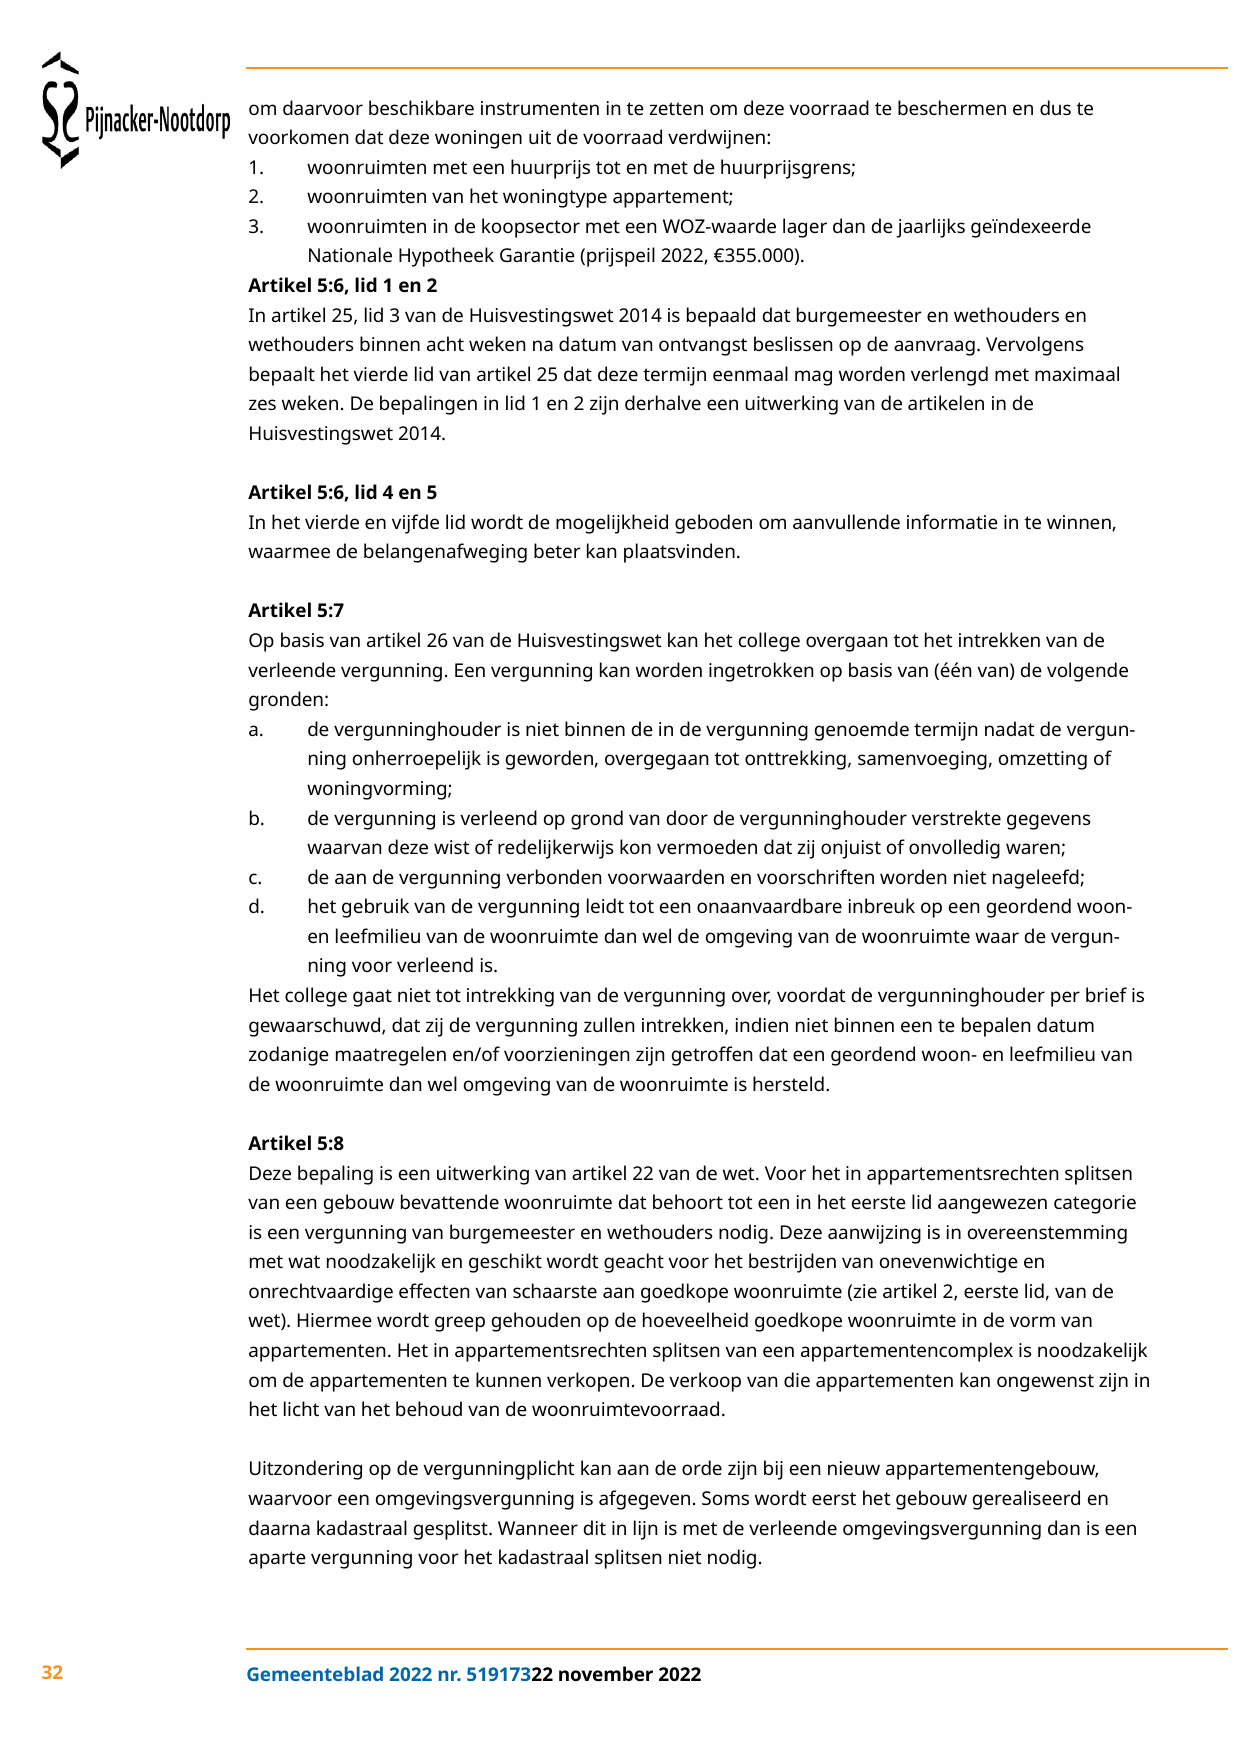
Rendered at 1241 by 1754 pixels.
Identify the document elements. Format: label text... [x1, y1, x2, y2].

list de aan de vergunning verbonden voorwaarden en voorschriften worden niet nageleefd; [248, 864, 1152, 890]
text In het vierde en vijfde lid wordt de mogelijkheid geboden om aanvullende informatie in te winnen, waarmee de belangenafweging beter kan plaatsvinden. [248, 509, 1152, 564]
text Artikel 5:6, lid 1 en 2 [248, 272, 1152, 298]
list de vergunninghouder is niet binnen de in de vergunning genoemde termijn nadat de vergun-ning onherroepelijk is geworden, overgegaan tot onttrekking, samenvoeging, omzetting of woningvorming; [248, 716, 1152, 801]
list de vergunning is verleend op grond van door de vergunninghouder verstrekte gegevens waarvan deze wist of redelijkerwijs kon vermoeden dat zij onjuist of onvolledig waren; [248, 805, 1152, 860]
text Artikel 5:7 [248, 598, 1152, 623]
text Het college gaat niet tot intrekking van de vergunning over, voordat de vergunninghouder per brief is gewaarschuwd, dat zij de vergunning zullen intrekken, indien niet binnen een te bepalen datum zodanige maatregelen en/of voorzieningen zijn getroffen dat een geordend woon- en leefmilieu van de woonruimte dan wel omgeving van de woonruimte is hersteld. [248, 982, 1152, 1097]
text Artikel 5:6, lid 4 en 5 [248, 479, 1152, 505]
text In artikel 25, lid 3 van de Huisvestingswet 2014 is bepaald dat burgemeester en wethouders en wethouders binnen acht weken na datum van ontvangst beslissen op de aanvraag. Vervolgens bepaalt het vierde lid van artikel 25 dat deze termijn eenmaal mag worden verlengd met maximaal zes weken. De bepalingen in lid 1 en 2 zijn derhalve een uitwerking van de artikelen in de Huisvestingswet 2014. [248, 302, 1152, 446]
list woonruimten met een huurprijs tot en met de huurprijsgrens; [248, 154, 1152, 180]
text Uitzondering op de vergunningplicht kan aan de orde zijn bij een nieuw appartementengebouw, waarvoor een omgevingsvergunning is afgegeven. Soms wordt eerst het gebouw gerealiseerd en daarna kadastraal gesplitst. Wanneer dit in lijn is met de verleende omgevingsvergunning dan is een aparte vergunning voor het kadastraal splitsen niet nodig. [248, 1456, 1152, 1570]
text Op basis van artikel 26 van de Huisvestingswet kan het college overgaan tot het intrekken van de verleende vergunning. Een vergunning kan worden ingetrokken op basis van (één van) de volgende gronden: [248, 627, 1152, 712]
list woonruimten van het woningtype appartement; [248, 183, 1152, 209]
text om daarvoor beschikbare instrumenten in te zetten om deze voorraad te beschermen en dus te voorkomen dat deze woningen uit de voorraad verdwijnen: [248, 95, 1152, 150]
list woonruimten in de koopsector met een WOZ-waarde lager dan de jaarlijks geïndexeerde Nationale Hypotheek Garantie (prijspeil 2022, €355.000). [248, 213, 1152, 268]
picture [41, 47, 231, 172]
list het gebruik van de vergunning leidt tot een onaanvaardbare inbreuk op een geordend woon- en leefmilieu van de woonruimte dan wel de omgeving van de woonruimte waar de vergun-ning voor verleend is. [248, 893, 1152, 978]
text Artikel 5:8 [248, 1130, 1152, 1156]
text Deze bepaling is een uitwerking van artikel 22 van de wet. Voor het in appartementsrechten splitsen van een gebouw bevattende woonruimte dat behoort tot een in het eerste lid aangewezen categorie is een vergunning van burgemeester en wethouders nodig. Deze aanwijzing is in overeenstemming met wat noodzakelijk en geschikt wordt geacht voor het bestrijden van onevenwichtige en onrechtvaardige effecten van schaarste aan goedkope woonruimte (zie artikel 2, eerste lid, van de wet). Hiermee wordt greep gehouden op de hoeveelheid goedkope woonruimte in de vorm van appartementen. Het in appartementsrechten splitsen van een appartementencomplex is noodzakelijk om de appartementen te kunnen verkopen. De verkoop van die appartementen kan ongewenst zijn in het licht van het behoud van de woonruimtevoorraad. [248, 1160, 1152, 1422]
